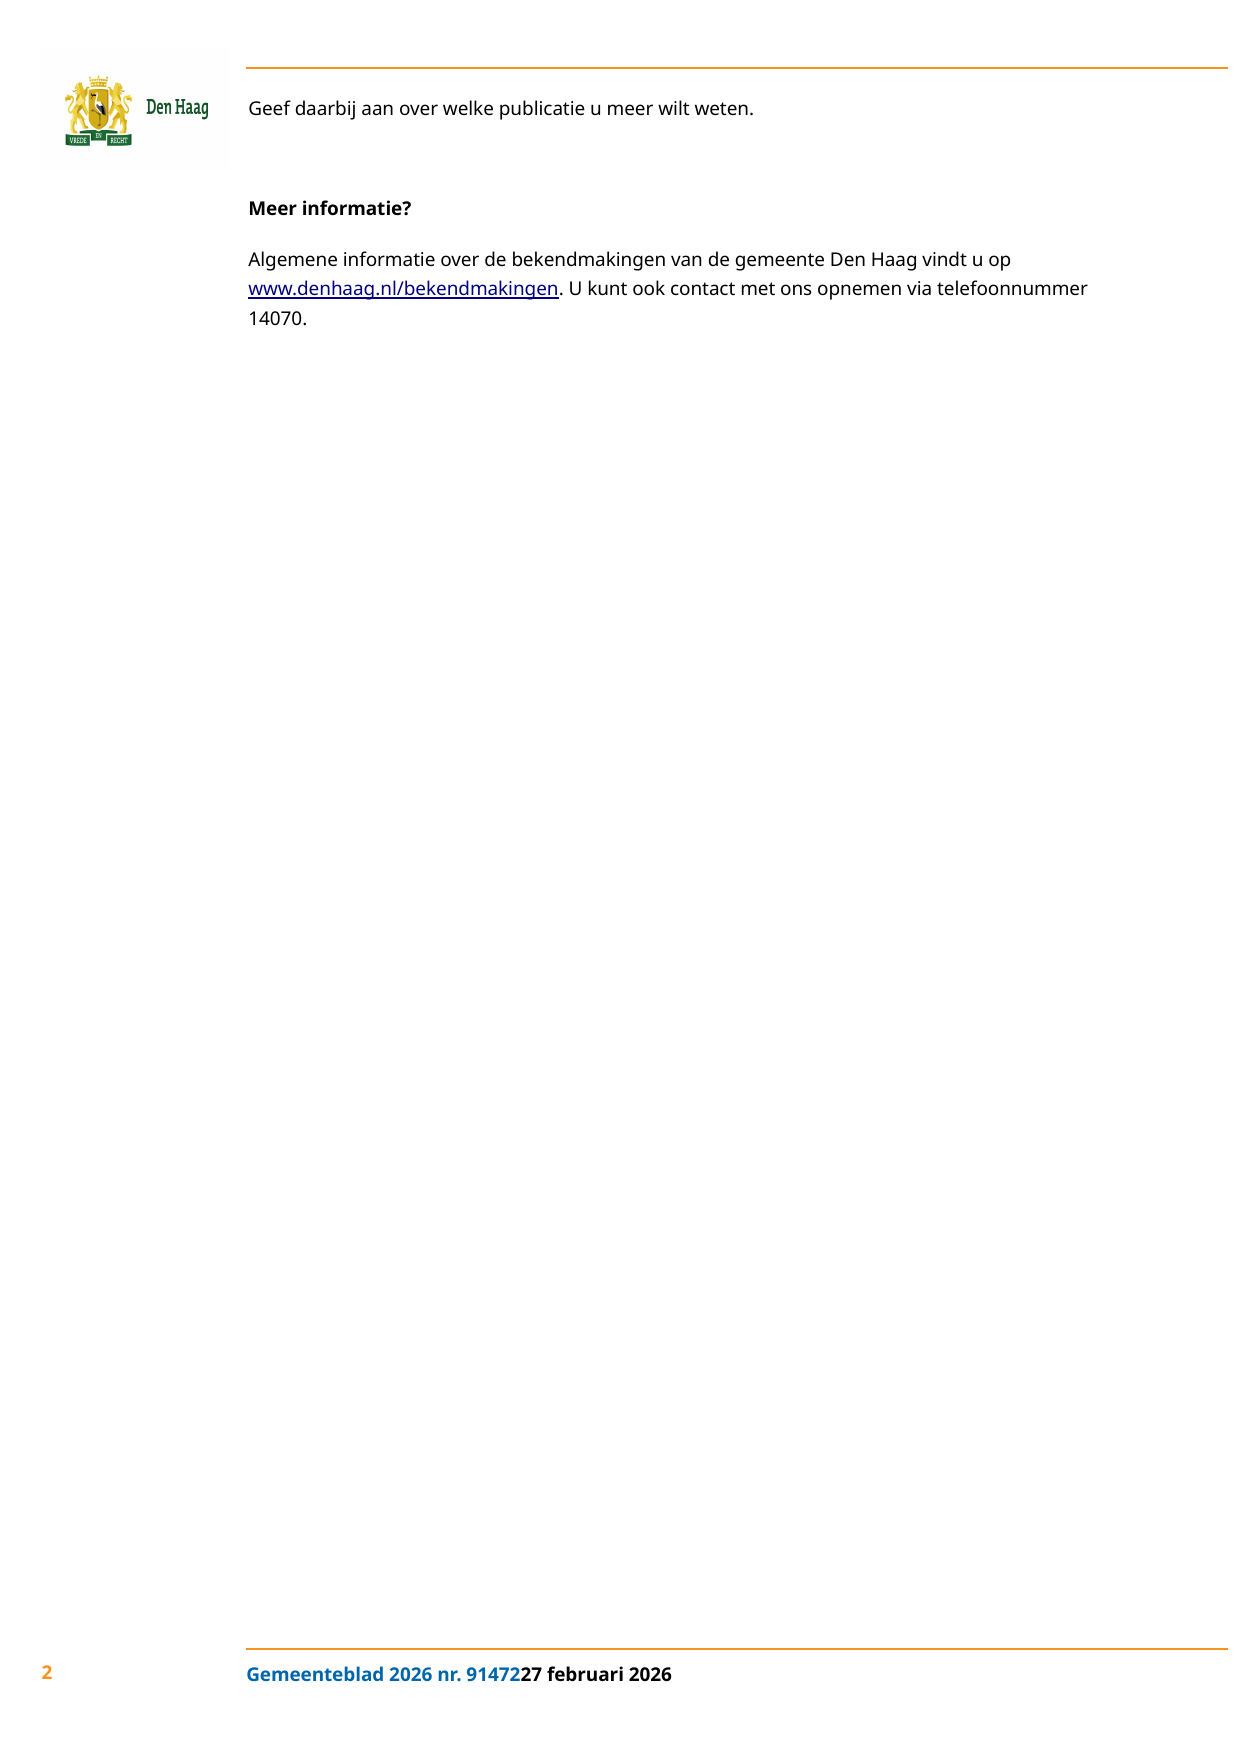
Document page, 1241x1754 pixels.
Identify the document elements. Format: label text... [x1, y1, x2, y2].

picture [41, 47, 231, 172]
text Meer informatie? [248, 196, 1152, 221]
text Geef daarbij aan over welke publicatie u meer wilt weten. [248, 95, 1152, 121]
text Algemene informatie over de bekendmakingen van de gemeente Den Haag vindt u op www.denhaag.nl/bekendmakingen. U kunt ook contact met ons opnemen via telefoonnummer 14070. [248, 246, 1152, 331]
